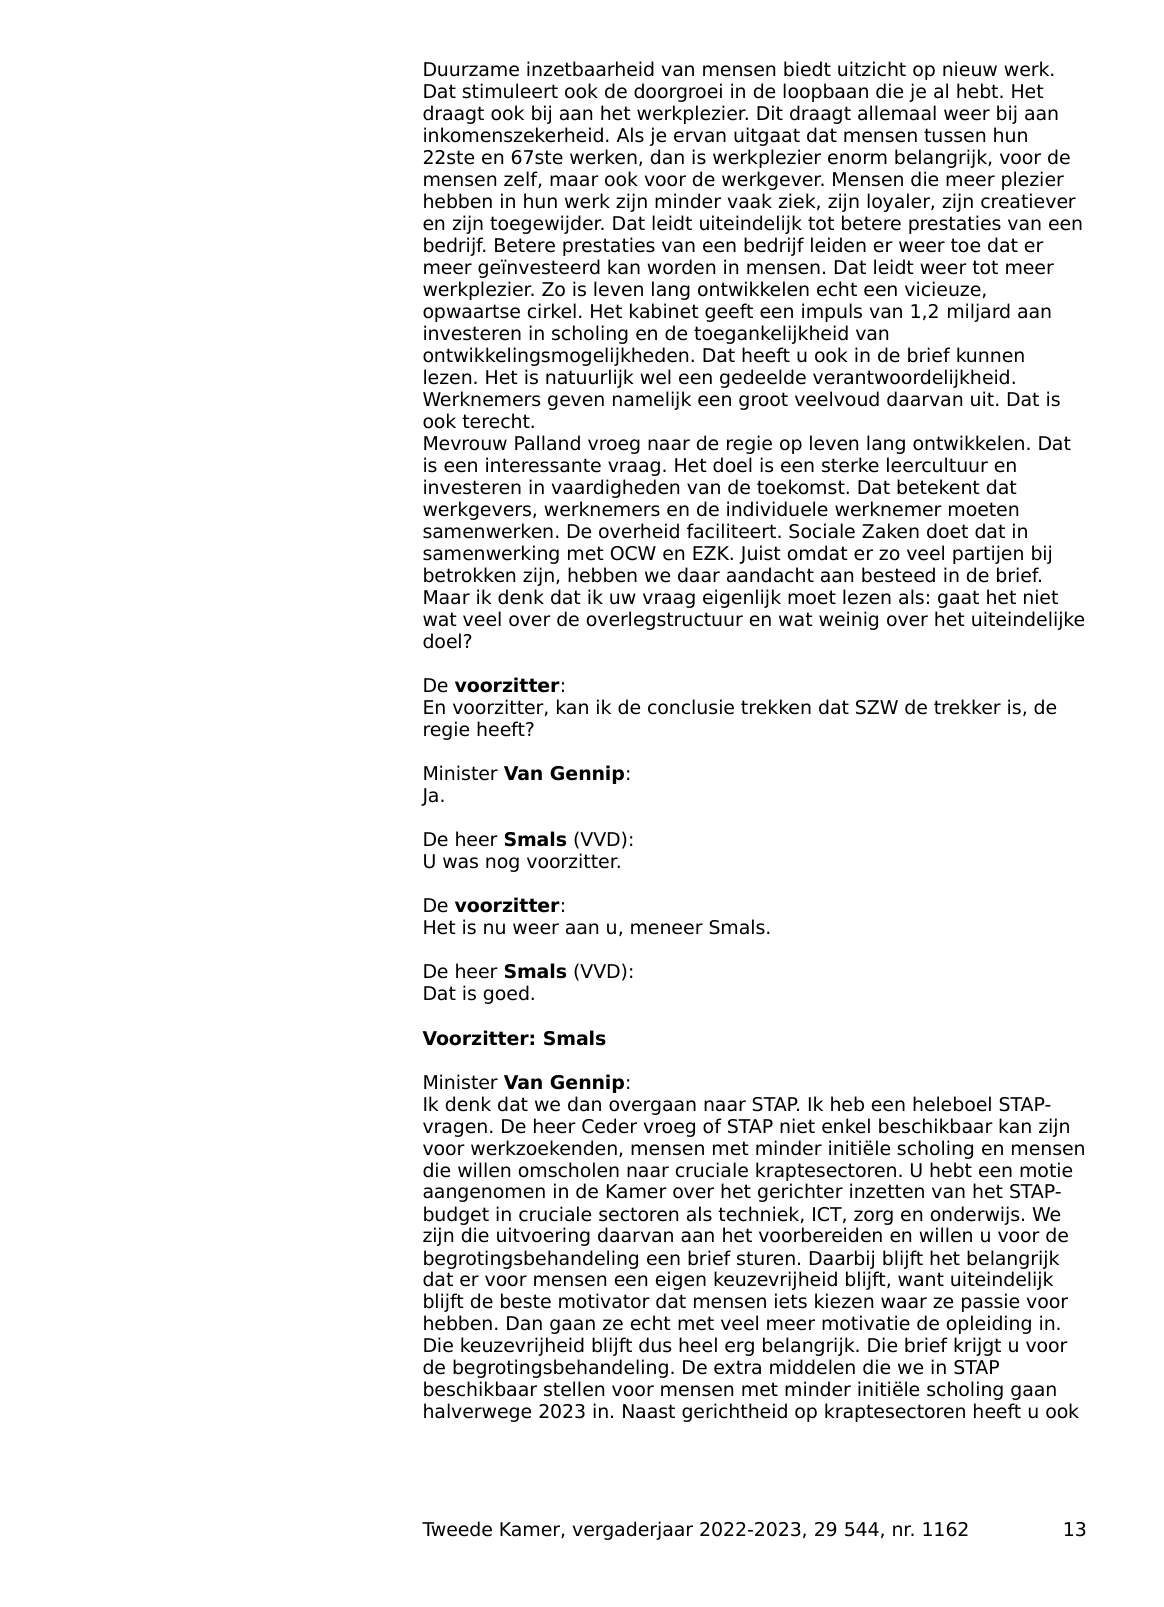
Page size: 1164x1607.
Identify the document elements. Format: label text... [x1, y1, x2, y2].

text Minister Van Gennip: [422, 763, 1087, 785]
text De voorzitter: [422, 895, 1087, 917]
text Ik denk dat we dan overgaan naar STAP. Ik heb een heleboel STAP-vragen. De heer Ceder vroeg of STAP niet enkel beschikbaar kan zijn voor werkzoekenden, mensen met minder initiële scholing en mensen die willen omscholen naar cruciale kraptesectoren. U hebt een motie aangenomen in de Kamer over het gerichter inzetten van het STAP-budget in cruciale sectoren als techniek, ICT, zorg en onderwijs. We zijn die uitvoering daarvan aan het voorbereiden en willen u voor de begrotingsbehandeling een brief sturen. Daarbij blijft het belangrijk dat er voor mensen een eigen keuzevrijheid blijft, want uiteindelijk blijft de beste motivator dat mensen iets kiezen waar ze passie voor hebben. Dan gaan ze echt met veel meer motivatie de opleiding in. Die keuzevrijheid blijft dus heel erg belangrijk. Die brief krijgt u voor de begrotingsbehandeling. De extra middelen die we in STAP beschikbaar stellen voor mensen met minder initiële scholing gaan halverwege 2023 in. Naast gerichtheid op kraptesectoren heeft u ook [422, 1093, 1087, 1423]
text De heer Smals (VVD): [422, 961, 1087, 983]
subtitle Voorzitter: Smals [422, 1027, 1087, 1049]
text De voorzitter: [422, 675, 1087, 697]
text Het is nu weer aan u, meneer Smals. [422, 917, 1087, 939]
text Minister Van Gennip: [422, 1072, 1087, 1093]
text De heer Smals (VVD): [422, 829, 1087, 851]
text Mevrouw Palland vroeg naar de regie op leven lang ontwikkelen. Dat is een interessante vraag. Het doel is een sterke leercultuur en investeren in vaardigheden van de toekomst. Dat betekent dat werkgevers, werknemers en de individuele werknemer moeten samenwerken. De overheid faciliteert. Sociale Zaken doet dat in samenwerking met OCW en EZK. Juist omdat er zo veel partijen bij betrokken zijn, hebben we daar aandacht aan besteed in de brief. Maar ik denk dat ik uw vraag eigenlijk moet lezen als: gaat het niet wat veel over de overlegstructuur en wat weinig over het uiteindelijke doel? [422, 433, 1087, 652]
text En voorzitter, kan ik de conclusie trekken dat SZW de trekker is, de regie heeft? [422, 697, 1087, 741]
text Dat is goed. [422, 983, 1087, 1005]
text Ja. [422, 785, 1087, 807]
text U was nog voorzitter. [422, 851, 1087, 873]
text Duurzame inzetbaarheid van mensen biedt uitzicht op nieuw werk. Dat stimuleert ook de doorgroei in de loopbaan die je al hebt. Het draagt ook bij aan het werkplezier. Dit draagt allemaal weer bij aan inkomenszekerheid. Als je ervan uitgaat dat mensen tussen hun 22ste en 67ste werken, dan is werkplezier enorm belangrijk, voor de mensen zelf, maar ook voor de werkgever. Mensen die meer plezier hebben in hun werk zijn minder vaak ziek, zijn loyaler, zijn creatiever en zijn toegewijder. Dat leidt uiteindelijk tot betere prestaties van een bedrijf. Betere prestaties van een bedrijf leiden er weer toe dat er meer geïnvesteerd kan worden in mensen. Dat leidt weer tot meer werkplezier. Zo is leven lang ontwikkelen echt een vicieuze, opwaartse cirkel. Het kabinet geeft een impuls van 1,2 miljard aan investeren in scholing en de toegankelijkheid van ontwikkelingsmogelijkheden. Dat heeft u ook in de brief kunnen lezen. Het is natuurlijk wel een gedeelde verantwoordelijkheid. Werknemers geven namelijk een groot veelvoud daarvan uit. Dat is ook terecht. [422, 59, 1087, 433]
